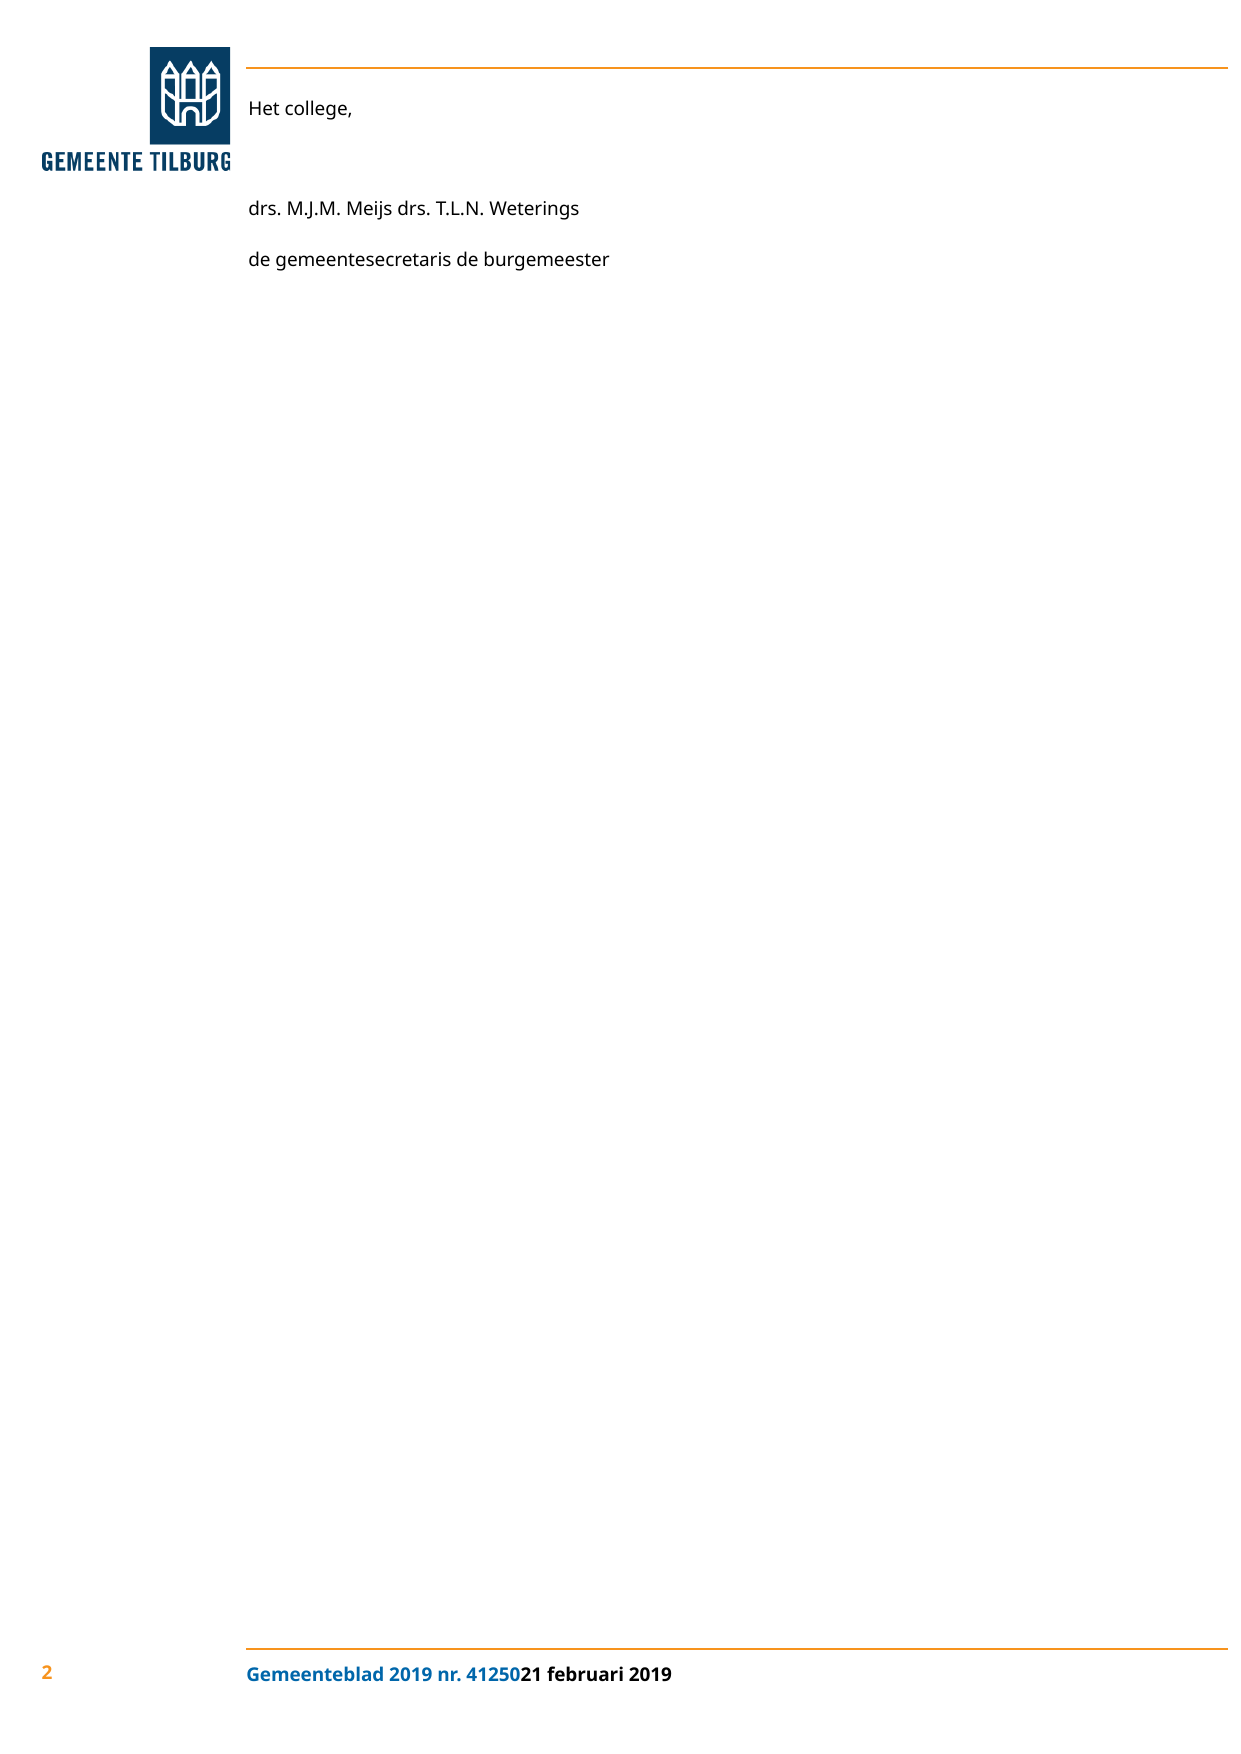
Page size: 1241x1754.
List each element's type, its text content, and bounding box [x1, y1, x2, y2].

text drs. M.J.M. Meijs drs. T.L.N. Weterings [248, 196, 1152, 221]
text de gemeentesecretaris de burgemeester [248, 246, 1152, 272]
text Het college, [248, 95, 1152, 121]
picture [41, 47, 231, 172]
